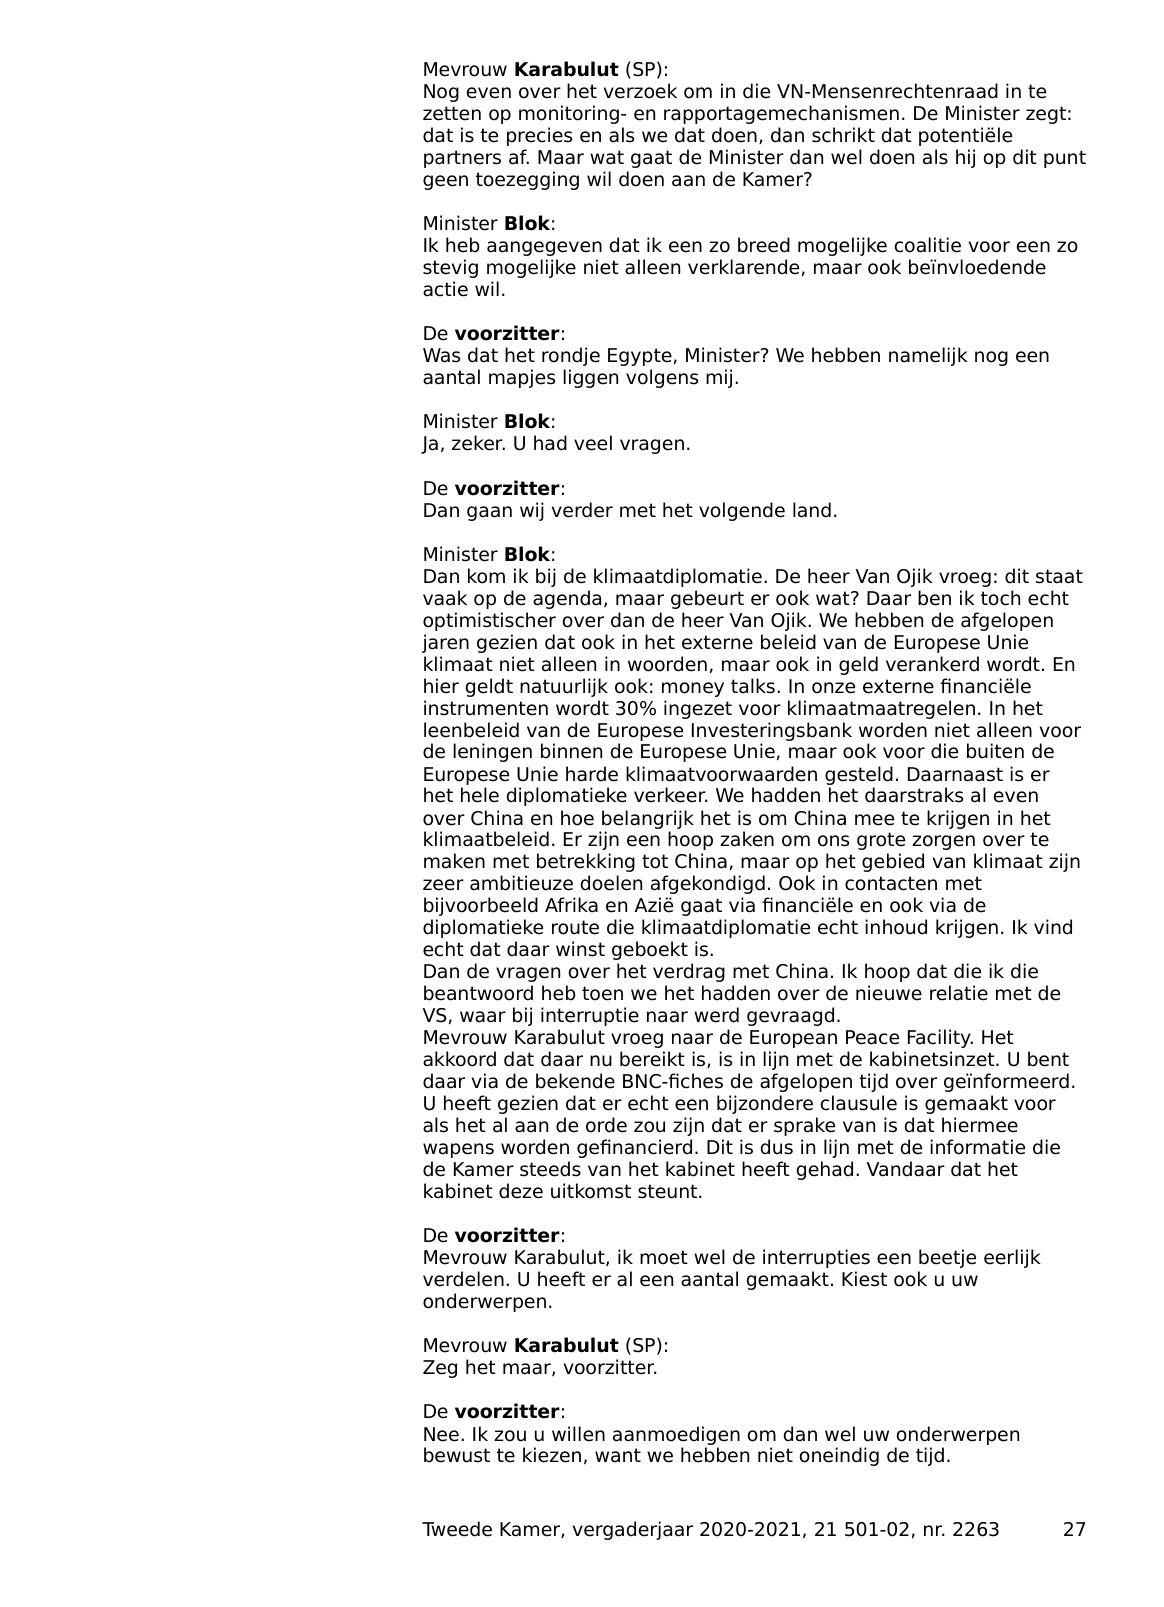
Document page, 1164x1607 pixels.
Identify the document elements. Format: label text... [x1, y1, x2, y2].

text Minister Blok: [422, 213, 1087, 235]
text Dan de vragen over het verdrag met China. Ik hoop dat die ik die beantwoord heb toen we het hadden over de nieuwe relatie met de VS, waar bij interruptie naar werd gevraagd. [422, 961, 1087, 1027]
text Ik heb aangegeven dat ik een zo breed mogelijke coalitie voor een zo stevig mogelijke niet alleen verklarende, maar ook beïnvloedende actie wil. [422, 235, 1087, 301]
text Dan kom ik bij de klimaatdiplomatie. De heer Van Ojik vroeg: dit staat vaak op de agenda, maar gebeurt er ook wat? Daar ben ik toch echt optimistischer over dan de heer Van Ojik. We hebben de afgelopen jaren gezien dat ook in het externe beleid van de Europese Unie klimaat niet alleen in woorden, maar ook in geld verankerd wordt. En hier geldt natuurlijk ook: money talks. In onze externe financiële instrumenten wordt 30% ingezet voor klimaatmaatregelen. In het leenbeleid van de Europese Investeringsbank worden niet alleen voor de leningen binnen de Europese Unie, maar ook voor die buiten de Europese Unie harde klimaatvoorwaarden gesteld. Daarnaast is er het hele diplomatieke verkeer. We hadden het daarstraks al even over China en hoe belangrijk het is om China mee te krijgen in het klimaatbeleid. Er zijn een hoop zaken om ons grote zorgen over te maken met betrekking tot China, maar op het gebied van klimaat zijn zeer ambitieuze doelen afgekondigd. Ook in contacten met bijvoorbeeld Afrika en Azië gaat via financiële en ook via de diplomatieke route die klimaatdiplomatie echt inhoud krijgen. Ik vind echt dat daar winst geboekt is. [422, 566, 1087, 961]
text De voorzitter: [422, 1401, 1087, 1423]
text Minister Blok: [422, 411, 1087, 433]
text Was dat het rondje Egypte, Minister? We hebben namelijk nog een aantal mapjes liggen volgens mij. [422, 345, 1087, 389]
text Mevrouw Karabulut (SP): [422, 1335, 1087, 1357]
text De voorzitter: [422, 323, 1087, 345]
text Nog even over het verzoek om in die VN-Mensenrechtenraad in te zetten op monitoring- en rapportagemechanismen. De Minister zegt: dat is te precies en als we dat doen, dan schrikt dat potentiële partners af. Maar wat gaat de Minister dan wel doen als hij op dit punt geen toezegging wil doen aan de Kamer? [422, 81, 1087, 191]
text De voorzitter: [422, 477, 1087, 499]
text De voorzitter: [422, 1225, 1087, 1247]
text Mevrouw Karabulut vroeg naar de European Peace Facility. Het akkoord dat daar nu bereikt is, is in lijn met de kabinetsinzet. U bent daar via de bekende BNC-fiches de afgelopen tijd over geïnformeerd. U heeft gezien dat er echt een bijzondere clausule is gemaakt voor als het al aan de orde zou zijn dat er sprake van is dat hiermee wapens worden gefinancierd. Dit is dus in lijn met de informatie die de Kamer steeds van het kabinet heeft gehad. Vandaar dat het kabinet deze uitkomst steunt. [422, 1027, 1087, 1203]
text Ja, zeker. U had veel vragen. [422, 433, 1087, 455]
text Minister Blok: [422, 544, 1087, 566]
text Mevrouw Karabulut, ik moet wel de interrupties een beetje eerlijk verdelen. U heeft er al een aantal gemaakt. Kiest ook u uw onderwerpen. [422, 1247, 1087, 1313]
text Zeg het maar, voorzitter. [422, 1357, 1087, 1379]
text Mevrouw Karabulut (SP): [422, 59, 1087, 81]
text Nee. Ik zou u willen aanmoedigen om dan wel uw onderwerpen bewust te kiezen, want we hebben niet oneindig de tijd. [422, 1423, 1087, 1467]
text Dan gaan wij verder met het volgende land. [422, 499, 1087, 521]
